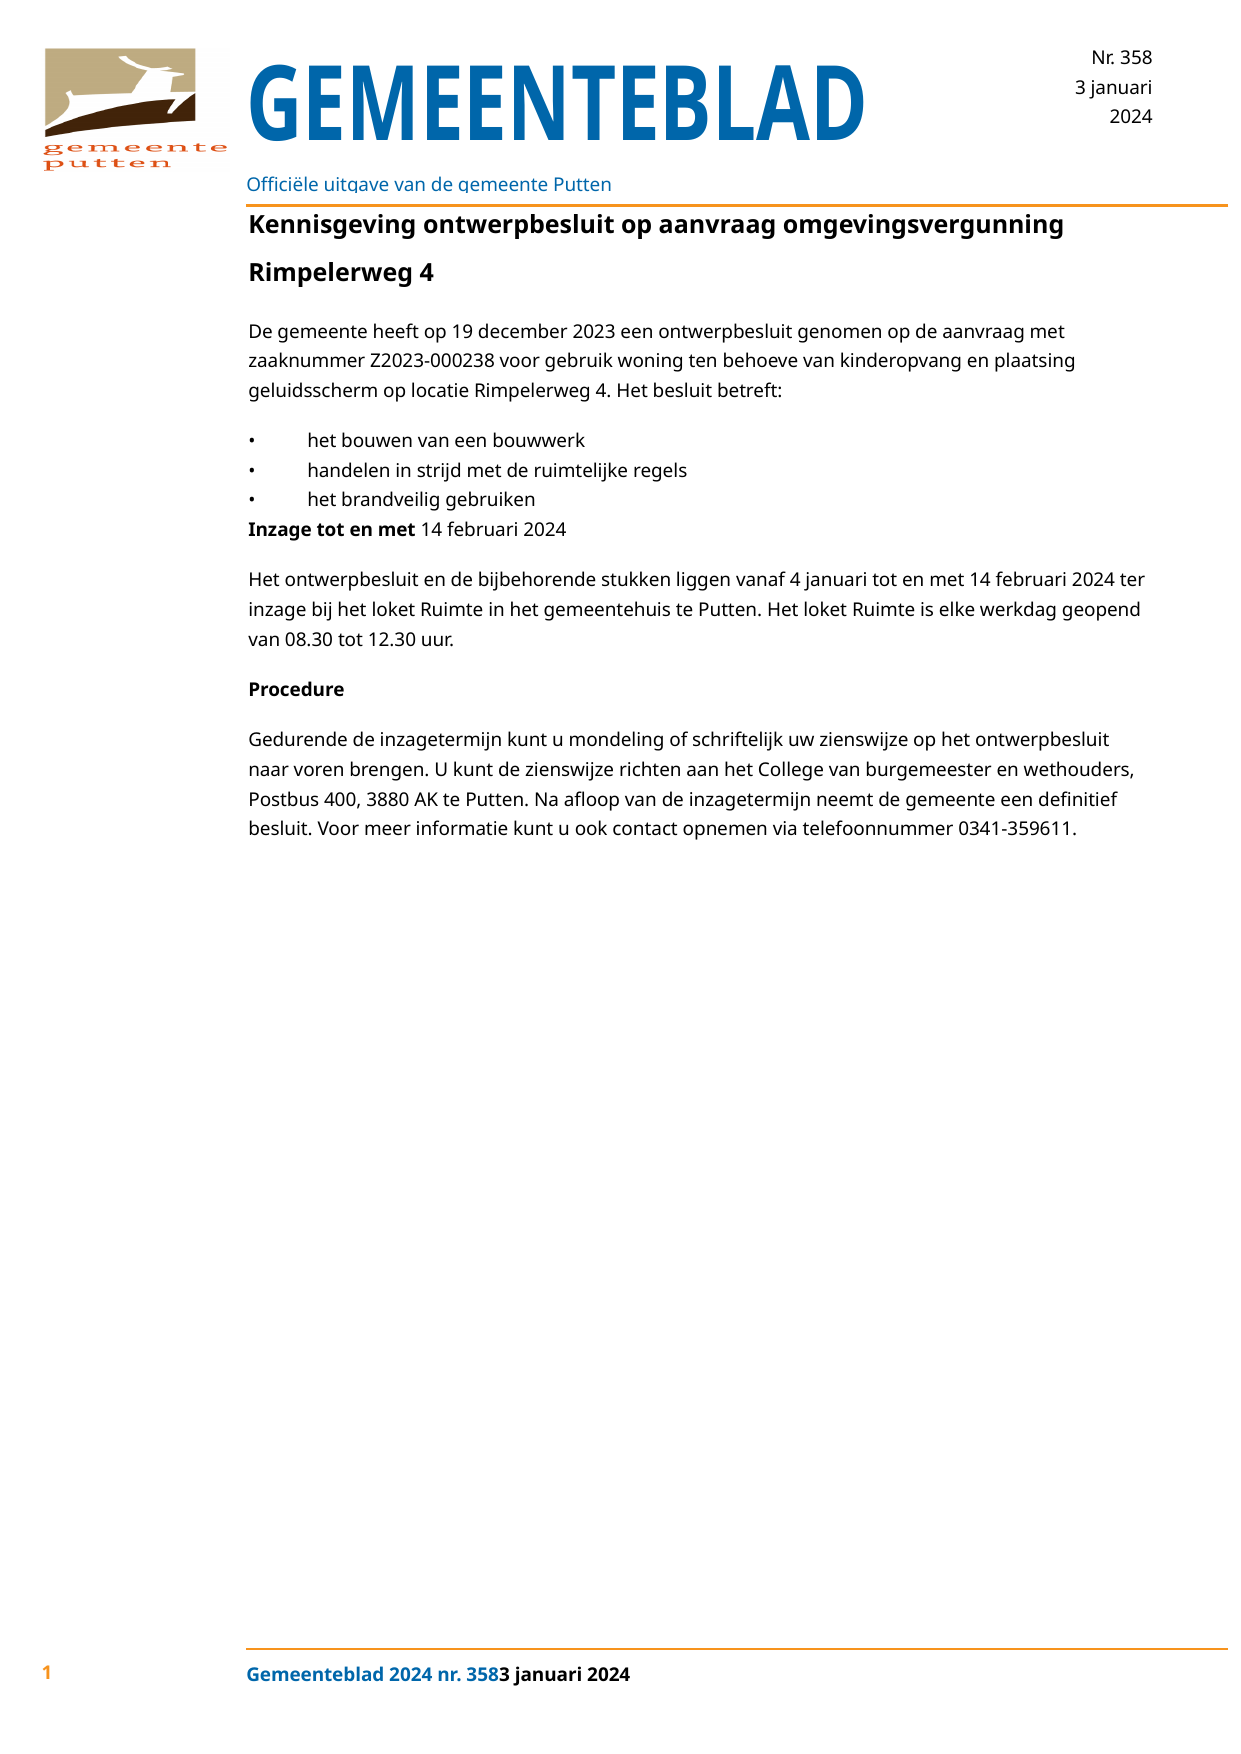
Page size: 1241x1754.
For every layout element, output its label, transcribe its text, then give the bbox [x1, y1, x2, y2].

text Procedure [248, 676, 1152, 702]
list het brandveilig gebruiken [248, 487, 1152, 512]
text De gemeente heeft op 19 december 2023 een ontwerpbesluit genomen op de aanvraag met zaaknummer Z2023-000238 voor gebruik woning ten behoeve van kinderopvang en plaatsing geluidsscherm op locatie Rimpelerweg 4. Het besluit betreft: [248, 318, 1152, 403]
list handelen in strijd met de ruimtelijke regels [248, 457, 1152, 483]
text Het ontwerpbesluit en de bijbehorende stukken liggen vanaf 4 januari tot en met 14 februari 2024 ter inzage bij het loket Ruimte in het gemeentehuis te Putten. Het loket Ruimte is elke werkdag geopend van 08.30 tot 12.30 uur. [248, 567, 1152, 652]
text Inzage tot en met 14 februari 2024 [248, 516, 1152, 542]
picture [41, 47, 231, 172]
text Kennisgeving ontwerpbesluit op aanvraag omgevingsvergunning Rimpelerweg 4 [248, 207, 1152, 288]
list het bouwen van een bouwwerk [248, 427, 1152, 453]
text Gedurende de inzagetermijn kunt u mondeling of schriftelijk uw zienswijze op het ontwerpbesluit naar voren brengen. U kunt de zienswijze richten aan het College van burgemeester en wethouders, Postbus 400, 3880 AK te Putten. Na afloop van de inzagetermijn neemt de gemeente een definitief besluit. Voor meer informatie kunt u ook contact opnemen via telefoonnummer 0341-359611. [248, 727, 1152, 841]
